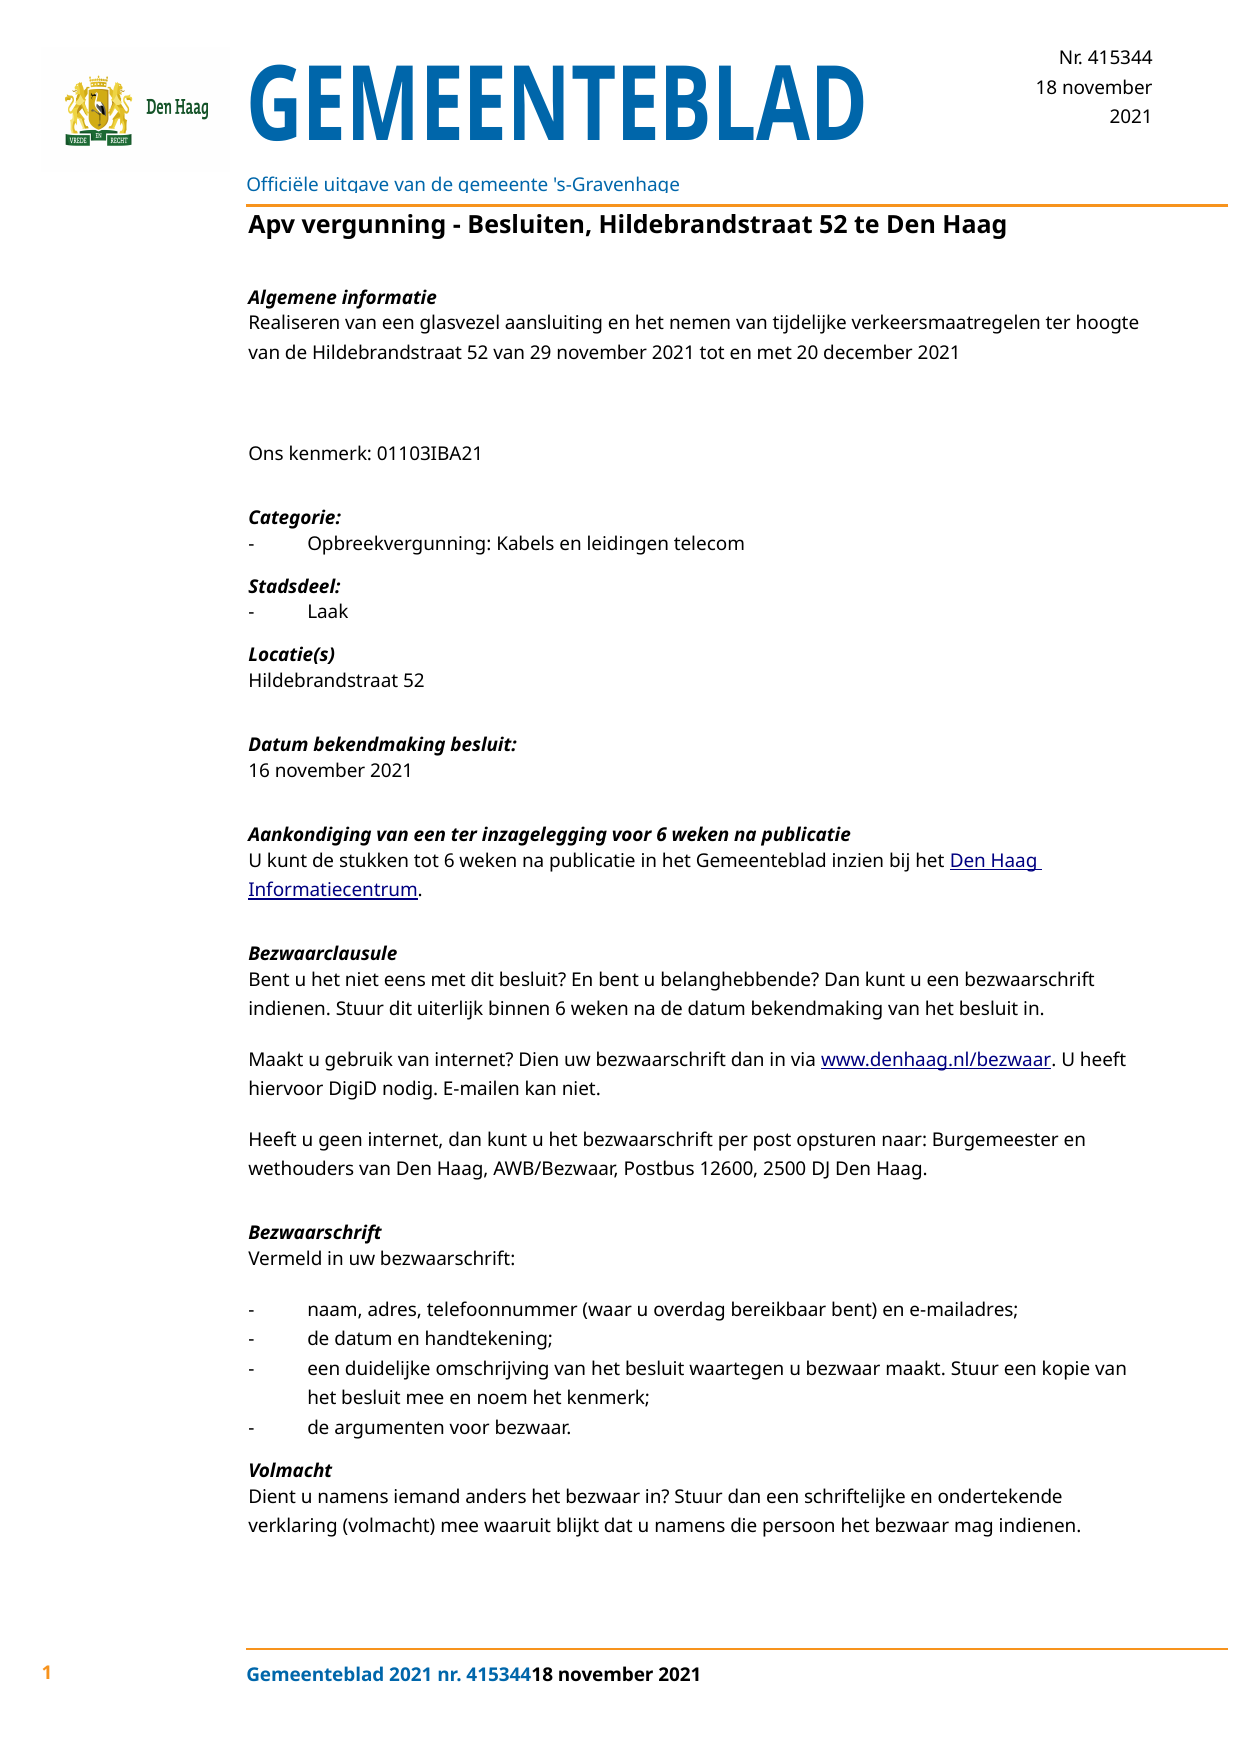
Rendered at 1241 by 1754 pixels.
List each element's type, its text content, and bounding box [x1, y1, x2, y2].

text Dient u namens iemand anders het bezwaar in? Stuur dan een schriftelijke en ondertekende verklaring (volmacht) mee waaruit blijkt dat u namens die persoon het bezwaar mag indienen. [248, 1483, 1152, 1538]
text Datum bekendmaking besluit: [248, 731, 1152, 757]
text Realiseren van een glasvezel aansluiting en het nemen van tijdelijke verkeersmaatregelen ter hoogte van de Hildebrandstraat 52 van 29 november 2021 tot en met 20 december 2021 [248, 309, 1152, 365]
list Opbreekvergunning: Kabels en leidingen telecom [248, 530, 1152, 555]
picture [41, 47, 231, 172]
text Maakt u gebruik van internet? Dien uw bezwaarschrift dan in via www.denhaag.nl/bezwaar. U heeft hiervoor DigiD nodig. E-mailen kan niet. [248, 1046, 1152, 1101]
text U kunt de stukken tot 6 weken na publicatie in het Gemeenteblad inzien bij het Den Haag Informatiecentrum. [248, 847, 1152, 902]
text Bezwaarclausule [248, 940, 1152, 966]
text Categorie: [248, 504, 1152, 530]
list de argumenten voor bezwaar. [248, 1414, 1152, 1440]
text Ons kenmerk: 01103IBA21 [248, 440, 1152, 466]
list Laak [248, 598, 1152, 624]
text Hildebrandstraat 52 [248, 667, 1152, 693]
text Apv vergunning - Besluiten, Hildebrandstraat 52 te Den Haag [248, 207, 1152, 241]
list een duidelijke omschrijving van het besluit waartegen u bezwaar maakt. Stuur een kopie van het besluit mee en noem het kenmerk; [248, 1355, 1152, 1410]
text Bezwaarschrift [248, 1219, 1152, 1245]
text Bent u het niet eens met dit besluit? En bent u belanghebbende? Dan kunt u een bezwaarschrift indienen. Stuur dit uiterlijk binnen 6 weken na de datum bekendmaking van het besluit in. [248, 966, 1152, 1021]
text Vermeld in uw bezwaarschrift: [248, 1245, 1152, 1271]
text Locatie(s) [248, 642, 1152, 667]
text Algemene informatie [248, 284, 1152, 309]
text Volmacht [248, 1457, 1152, 1483]
list naam, adres, telefoonnummer (waar u overdag bereikbaar bent) en e-mailadres; [248, 1296, 1152, 1321]
text Aankondiging van een ter inzagelegging voor 6 weken na publicatie [248, 821, 1152, 847]
text Stadsdeel: [248, 573, 1152, 598]
text Heeft u geen internet, dan kunt u het bezwaarschrift per post opsturen naar: Burgemeester en wethouders van Den Haag, AWB/Bezwaar, Postbus 12600, 2500 DJ Den Haag. [248, 1126, 1152, 1181]
text 16 november 2021 [248, 757, 1152, 783]
list de datum en handtekening; [248, 1325, 1152, 1351]
